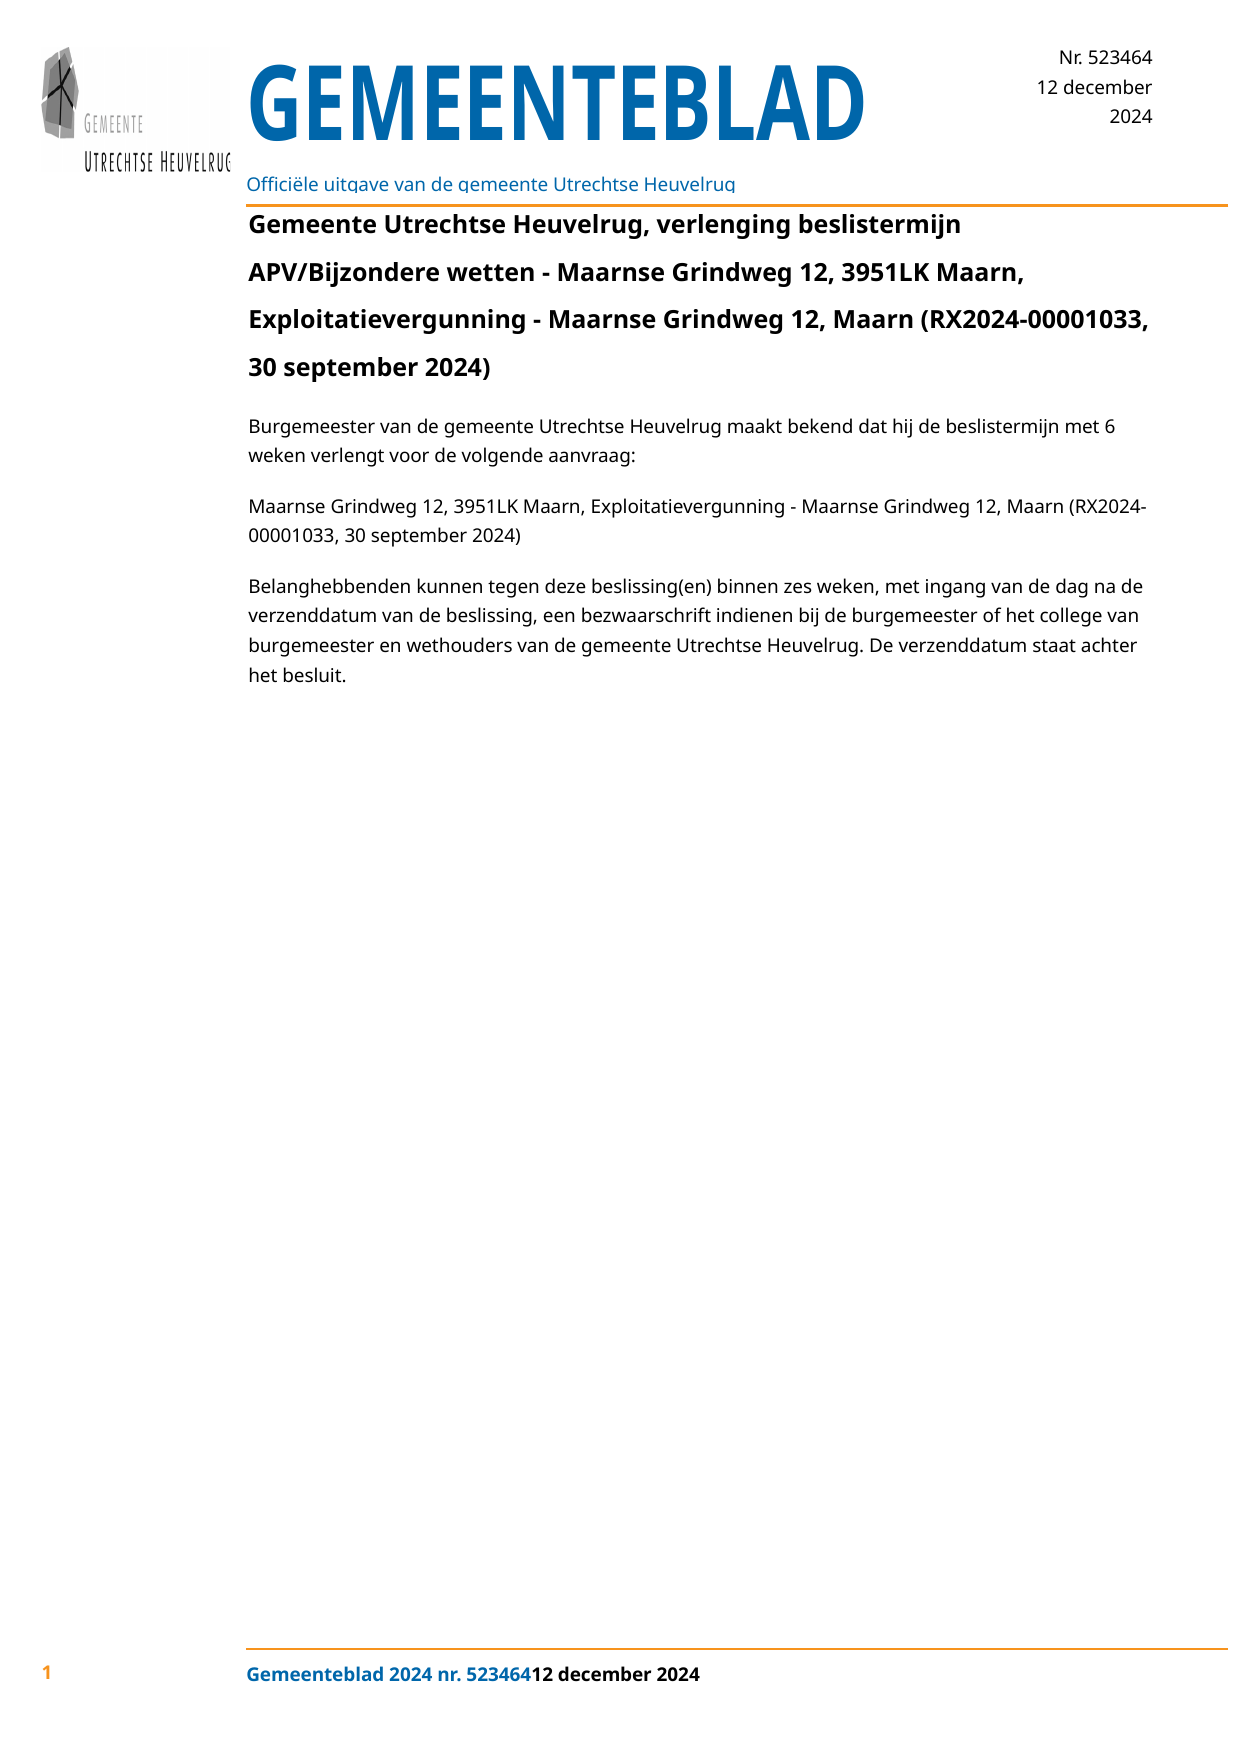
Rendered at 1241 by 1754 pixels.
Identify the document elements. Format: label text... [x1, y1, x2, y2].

text Belanghebbenden kunnen tegen deze beslissing(en) binnen zes weken, met ingang van de dag na de verzenddatum van de beslissing, een bezwaarschrift indienen bij de burgemeester of het college van burgemeester en wethouders van de gemeente Utrechtse Heuvelrug. De verzenddatum staat achter het besluit. [248, 573, 1152, 688]
text Burgemeester van de gemeente Utrechtse Heuvelrug maakt bekend dat hij de beslistermijn met 6 weken verlengt voor de volgende aanvraag: [248, 413, 1152, 468]
text Maarnse Grindweg 12, 3951LK Maarn, Exploitatievergunning - Maarnse Grindweg 12, Maarn (RX2024-00001033, 30 september 2024) [248, 493, 1152, 548]
text Gemeente Utrechtse Heuvelrug, verlenging beslistermijn APV/Bijzondere wetten - Maarnse Grindweg 12, 3951LK Maarn, Exploitatievergunning - Maarnse Grindweg 12, Maarn (RX2024-00001033, 30 september 2024) [248, 207, 1152, 384]
picture [41, 47, 231, 172]
